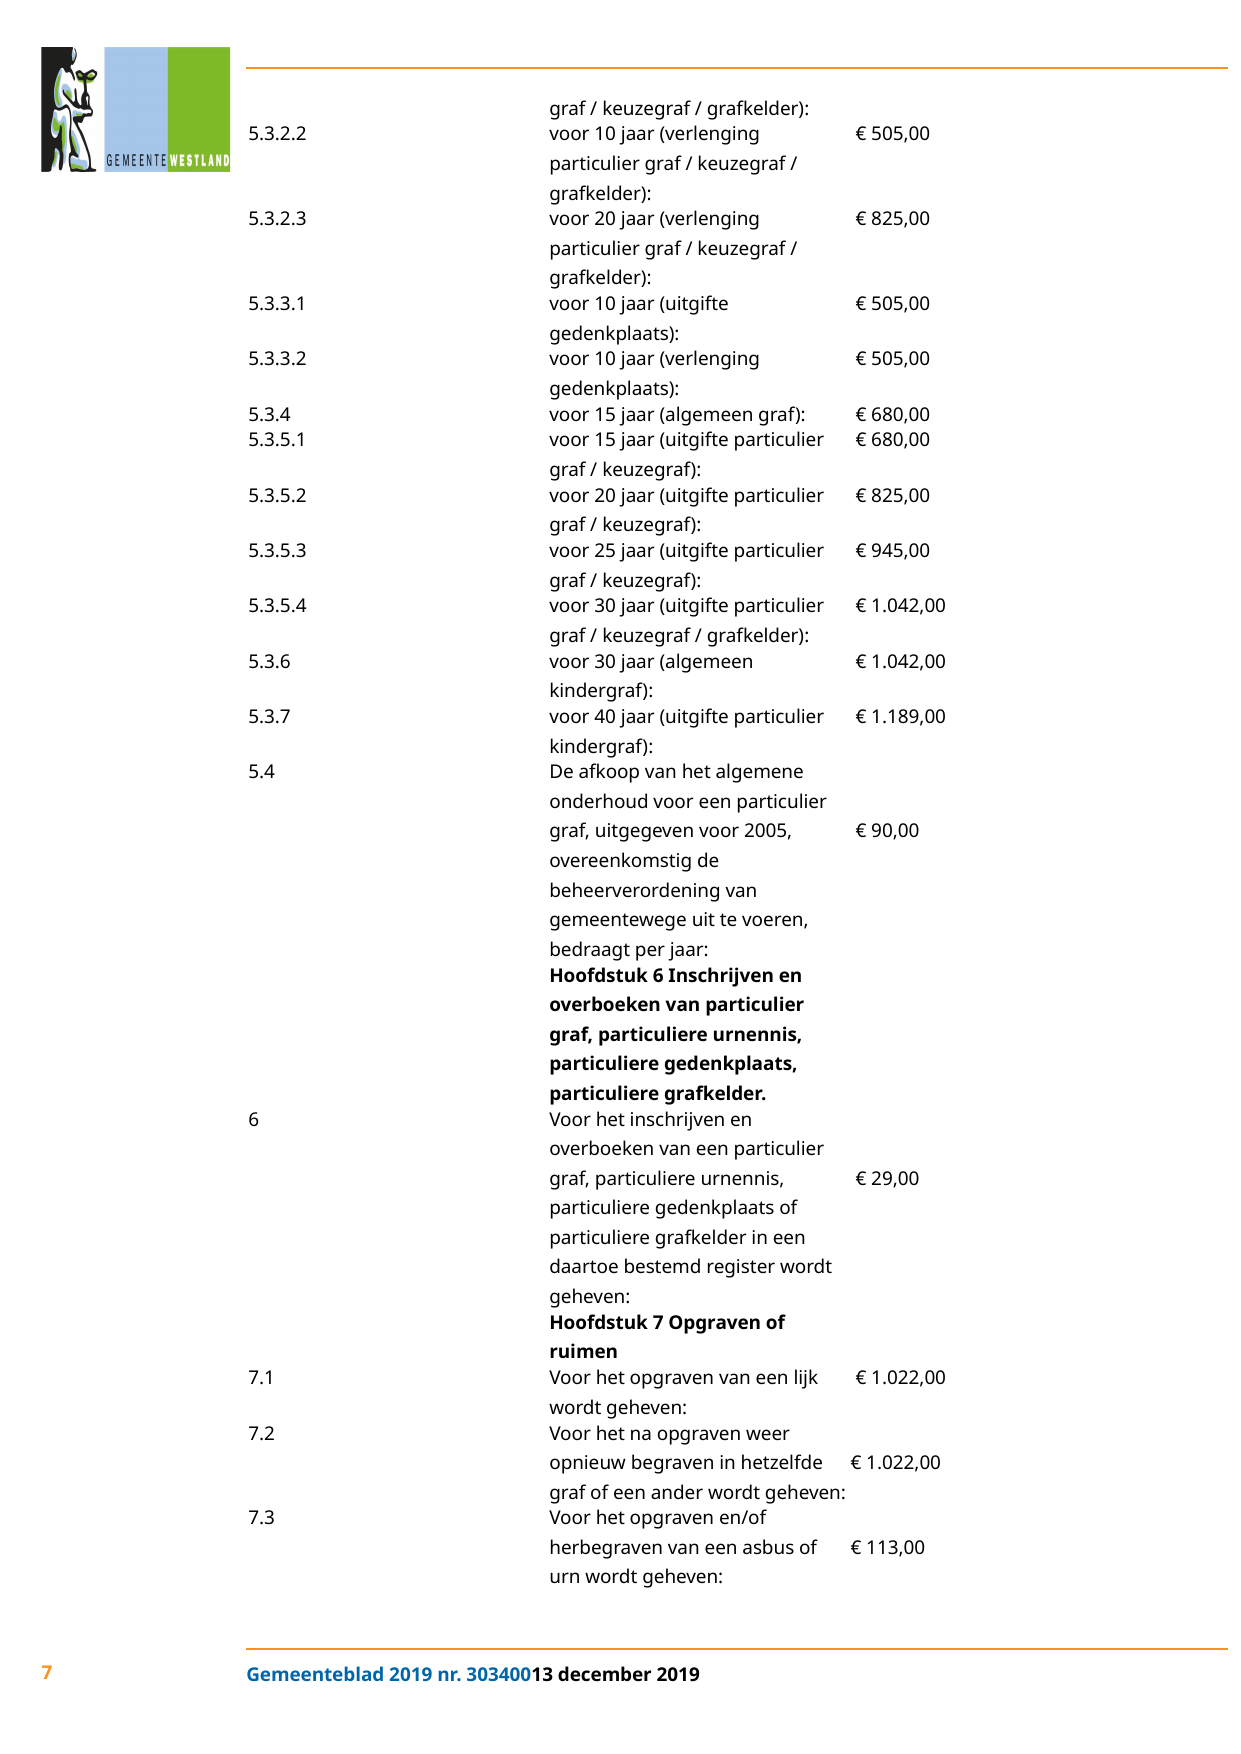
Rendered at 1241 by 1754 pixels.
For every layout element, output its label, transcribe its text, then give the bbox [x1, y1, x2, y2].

table_cell € 505,00 [850, 346, 1152, 401]
table_cell voor 20 jaar (uitgifte particulier graf / keuzegraf): [549, 482, 850, 537]
table_cell € 945,00 [850, 537, 1152, 593]
table_cell 5.3.6 [248, 648, 549, 703]
table_cell graf / keuzegraf / grafkelder): [549, 95, 850, 121]
picture [41, 47, 231, 172]
table_cell voor 15 jaar (uitgifte particulier graf / keuzegraf): [549, 427, 850, 482]
table_cell Voor het na opgraven weer opnieuw begraven in hetzelfde graf of een ander wordt geheven: [549, 1420, 850, 1504]
table_cell voor 10 jaar (verlenging particulier graf / keuzegraf / grafkelder): [549, 121, 850, 205]
table_cell [248, 962, 549, 1106]
table_cell Hoofdstuk 6 Inschrijven en overboeken van particulier graf, particuliere urnennis, particuliere gedenkplaats, particuliere grafkelder. [549, 962, 850, 1106]
table_cell voor 25 jaar (uitgifte particulier graf / keuzegraf): [549, 537, 850, 593]
table_cell 5.3.2.2 [248, 121, 549, 205]
table_cell De afkoop van het algemene onderhoud voor een particulier graf, uitgegeven voor 2005, overeenkomstig de beheerverordening van gemeentewege uit te voeren, bedraagt per jaar: [549, 759, 850, 962]
table_cell € 825,00 [850, 482, 1152, 537]
table_cell 5.4 [248, 759, 549, 962]
table_cell Hoofdstuk 7 Opgraven of ruimen [549, 1309, 850, 1364]
table_cell 5.3.3.1 [248, 290, 549, 346]
table_cell 5.3.5.2 [248, 482, 549, 537]
table_cell voor 30 jaar (uitgifte particulier graf / keuzegraf / grafkelder): [549, 593, 850, 648]
table_cell € 680,00 [850, 427, 1152, 482]
table_cell 5.3.5.4 [248, 593, 549, 648]
table_cell € 680,00 [850, 401, 1152, 427]
table_cell 5.3.5.1 [248, 427, 549, 482]
table_cell [850, 962, 1152, 1106]
table_cell voor 10 jaar (uitgifte gedenkplaats): [549, 290, 850, 346]
table_cell 7.2 [248, 1420, 549, 1504]
table_cell € 1.022,00 [850, 1420, 1152, 1504]
table_cell € 113,00 [850, 1505, 1152, 1589]
table_cell € 29,00 [850, 1106, 1152, 1309]
table_cell 5.3.5.3 [248, 537, 549, 593]
table_cell voor 30 jaar (algemeen kindergraf): [549, 648, 850, 703]
table_cell € 505,00 [850, 121, 1152, 205]
table_cell 5.3.7 [248, 703, 549, 758]
table_cell [248, 1309, 549, 1364]
table_cell Voor het inschrijven en overboeken van een particulier graf, particuliere urnennis, particuliere gedenkplaats of particuliere grafkelder in een daartoe bestemd register wordt geheven: [549, 1106, 850, 1309]
table_cell [850, 1309, 1152, 1364]
table_cell 7.1 [248, 1364, 549, 1420]
table_cell € 1.042,00 [850, 648, 1152, 703]
table_cell voor 20 jaar (verlenging particulier graf / keuzegraf / grafkelder): [549, 205, 850, 290]
table_cell voor 40 jaar (uitgifte particulier kindergraf): [549, 703, 850, 758]
table_cell 5.3.3.2 [248, 346, 549, 401]
table_cell 7.3 [248, 1505, 549, 1589]
table_cell Voor het opgraven van een lijk wordt geheven: [549, 1364, 850, 1420]
table_cell voor 15 jaar (algemeen graf): [549, 401, 850, 427]
table_cell voor 10 jaar (verlenging gedenkplaats): [549, 346, 850, 401]
table_cell € 1.022,00 [850, 1364, 1152, 1420]
table_cell [248, 95, 549, 121]
table_cell 5.3.2.3 [248, 205, 549, 290]
table_cell 5.3.4 [248, 401, 549, 427]
table_cell € 505,00 [850, 290, 1152, 346]
table_cell € 1.189,00 [850, 703, 1152, 758]
table_cell 6 [248, 1106, 549, 1309]
table_cell € 1.042,00 [850, 593, 1152, 648]
table_cell Voor het opgraven en/of herbegraven van een asbus of urn wordt geheven: [549, 1505, 850, 1589]
table_cell [850, 95, 1152, 121]
table_cell € 825,00 [850, 205, 1152, 290]
table_cell € 90,00 [850, 759, 1152, 962]
